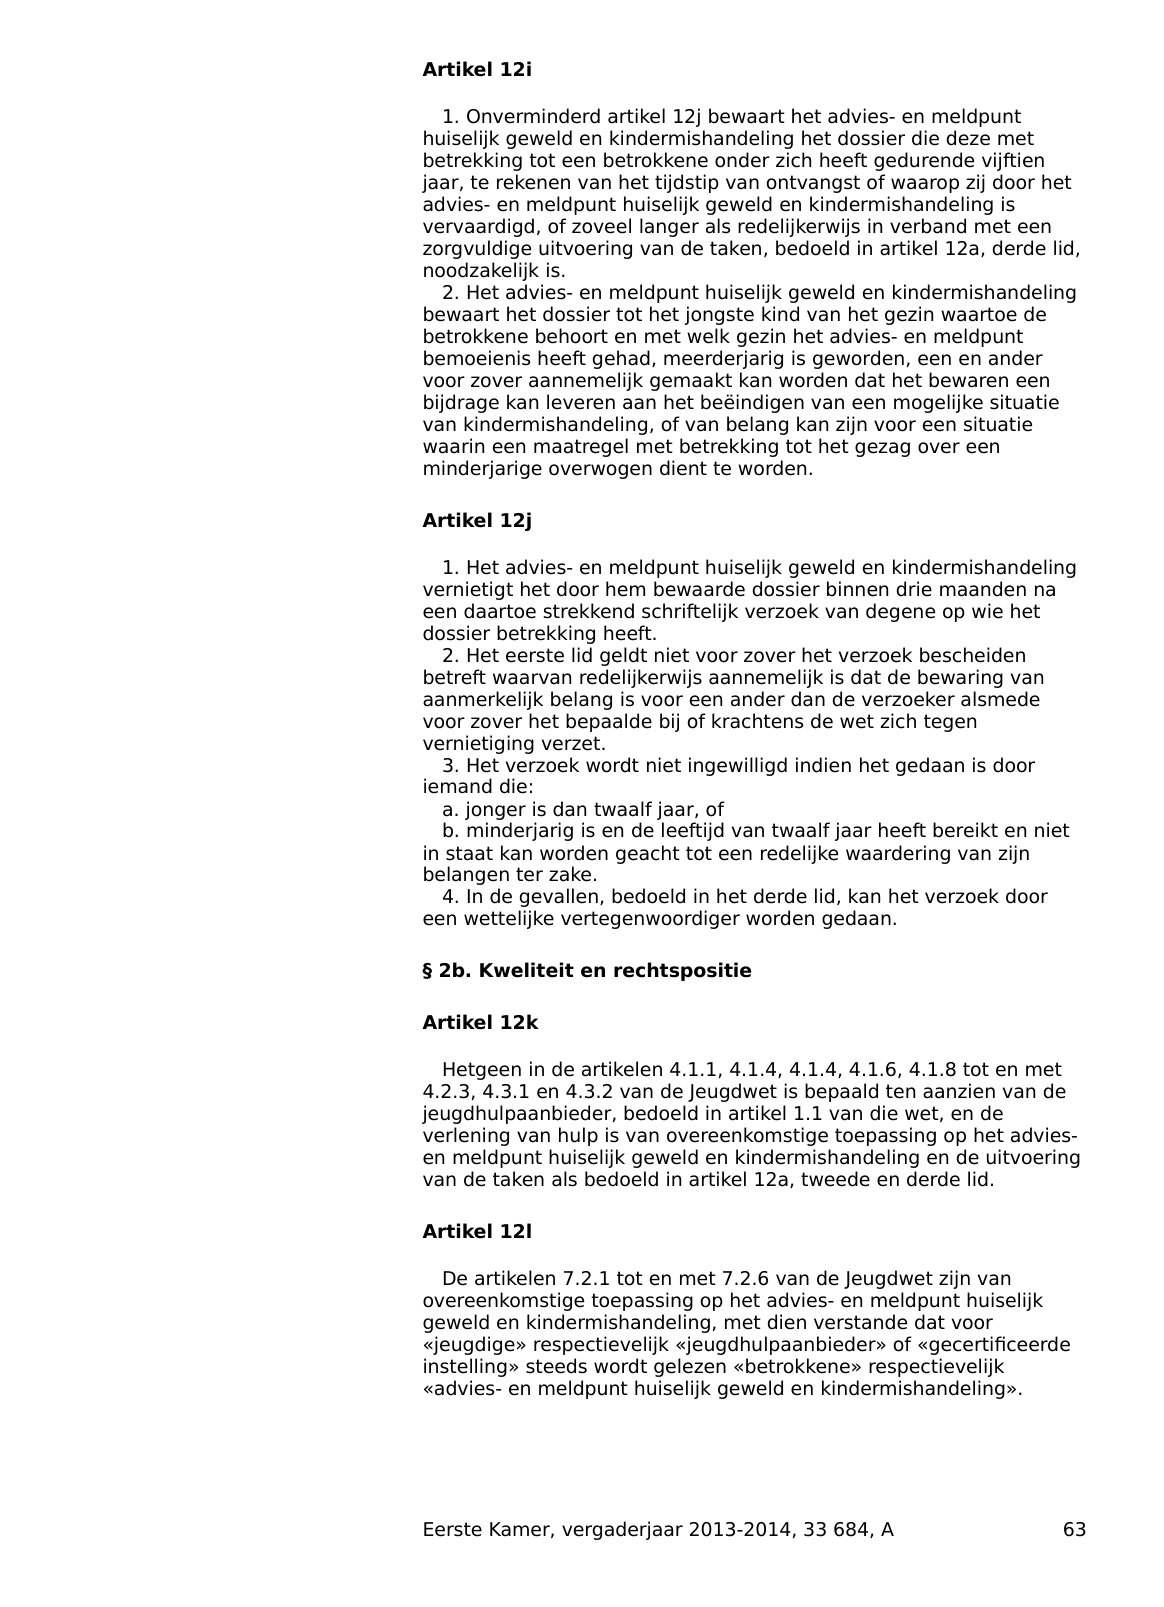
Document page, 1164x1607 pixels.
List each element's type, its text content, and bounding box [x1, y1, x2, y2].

subtitle Artikel 12k [422, 1012, 1087, 1034]
text Hetgeen in de artikelen 4.1.1, 4.1.4, 4.1.4, 4.1.6, 4.1.8 tot en met 4.2.3, 4.3.1 en 4.3.2 van de Jeugdwet is bepaald ten aanzien van de jeugdhulpaanbieder, bedoeld in artikel 1.1 van die wet, en de verlening van hulp is van overeenkomstige toepassing op het advies- en meldpunt huiselijk geweld en kindermishandeling en de uitvoering van de taken als bedoeld in artikel 12a, tweede en derde lid. [422, 1059, 1087, 1191]
subtitle § 2b. Kweliteit en rechtspositie [422, 960, 1087, 982]
text a. jonger is dan twaalf jaar, of [422, 798, 1087, 820]
text 1. Onverminderd artikel 12j bewaart het advies- en meldpunt huiselijk geweld en kindermishandeling het dossier die deze met betrekking tot een betrokkene onder zich heeft gedurende vijftien jaar, te rekenen van het tijdstip van ontvangst of waarop zij door het advies- en meldpunt huiselijk geweld en kindermishandeling is vervaardigd, of zoveel langer als redelijkerwijs in verband met een zorgvuldige uitvoering van de taken, bedoeld in artikel 12a, derde lid, noodzakelijk is. [422, 106, 1087, 282]
text De artikelen 7.2.1 tot en met 7.2.6 van de Jeugdwet zijn van overeenkomstige toepassing op het advies- en meldpunt huiselijk geweld en kindermishandeling, met dien verstande dat voor «jeugdige» respectievelijk «jeugdhulpaanbieder» of «gecertificeerde instelling» steeds wordt gelezen «betrokkene» respectievelijk «advies- en meldpunt huiselijk geweld en kindermishandeling». [422, 1268, 1087, 1400]
text 4. In de gevallen, bedoeld in het derde lid, kan het verzoek door een wettelijke vertegenwoordiger worden gedaan. [422, 886, 1087, 930]
text 2. Het advies- en meldpunt huiselijk geweld en kindermishandeling bewaart het dossier tot het jongste kind van het gezin waartoe de betrokkene behoort en met welk gezin het advies- en meldpunt bemoeienis heeft gehad, meerderjarig is geworden, een en ander voor zover aannemelijk gemaakt kan worden dat het bewaren een bijdrage kan leveren aan het beëindigen van een mogelijke situatie van kindermishandeling, of van belang kan zijn voor een situatie waarin een maatregel met betrekking tot het gezag over een minderjarige overwogen dient te worden. [422, 282, 1087, 480]
subtitle Artikel 12j [422, 510, 1087, 532]
text 3. Het verzoek wordt niet ingewilligd indien het gedaan is door iemand die: [422, 754, 1087, 798]
text 2. Het eerste lid geldt niet voor zover het verzoek bescheiden betreft waarvan redelijkerwijs aannemelijk is dat de bewaring van aanmerkelijk belang is voor een ander dan de verzoeker alsmede voor zover het bepaalde bij of krachtens de wet zich tegen vernietiging verzet. [422, 644, 1087, 754]
text 1. Het advies- en meldpunt huiselijk geweld en kindermishandeling vernietigt het door hem bewaarde dossier binnen drie maanden na een daartoe strekkend schriftelijk verzoek van degene op wie het dossier betrekking heeft. [422, 557, 1087, 644]
subtitle Artikel 12i [422, 59, 1087, 81]
text b. minderjarig is en de leeftijd van twaalf jaar heeft bereikt en niet in staat kan worden geacht tot een redelijke waardering van zijn belangen ter zake. [422, 820, 1087, 886]
subtitle Artikel 12l [422, 1221, 1087, 1243]
